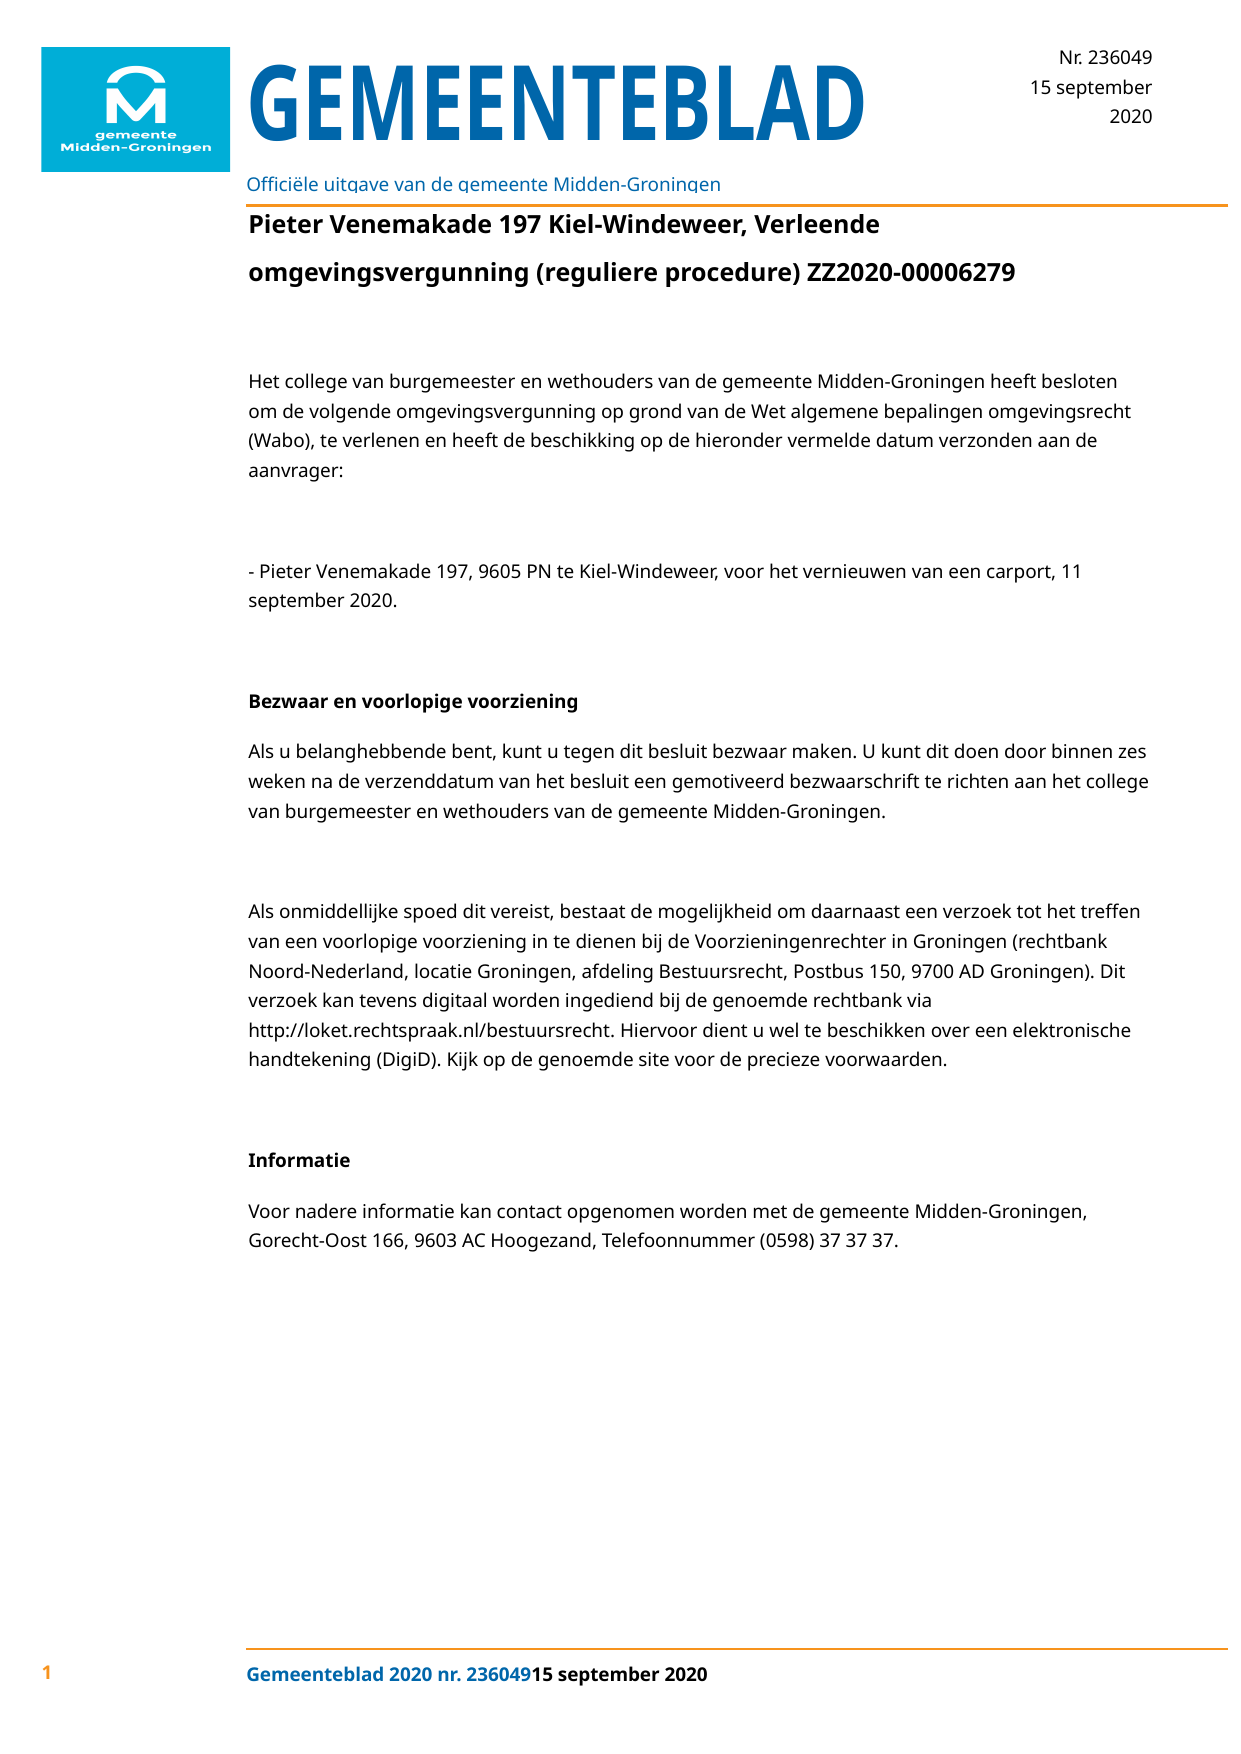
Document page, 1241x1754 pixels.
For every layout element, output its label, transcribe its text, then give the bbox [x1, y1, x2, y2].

picture [108, 66, 164, 82]
text Het college van burgemeester en wethouders van de gemeente Midden-Groningen heeft besloten om de volgende omgevingsvergunning op grond van de Wet algemene bepalingen omgevingsrecht (Wabo), te verlenen en heeft de beschikking op de hieronder vermelde datum verzonden aan de aanvrager: [248, 368, 1152, 483]
text Bezwaar en voorlopige voorziening [248, 688, 1152, 714]
text Voor nadere informatie kan contact opgenomen worden met de gemeente Midden-Groningen, Gorecht-Oost 166, 9603 AC Hoogezand, Telefoonnummer (0598) 37 37 37. [248, 1198, 1152, 1253]
text Informatie [248, 1147, 1152, 1173]
text - Pieter Venemakade 197, 9605 PN te Kiel-Windeweer, voor het vernieuwen van een carport, 11 september 2020. [248, 558, 1152, 613]
picture [184, 146, 190, 153]
picture [107, 89, 165, 122]
text Als onmiddellijke spoed dit vereist, bestaat de mogelijkheid om daarnaast een verzoek tot het treffen van een voorlopige voorziening in te dienen bij de Voorzieningenrechter in Groningen (rechtbank Noord-Nederland, locatie Groningen, afdeling Bestuursrecht, Postbus 150, 9700 AD Groningen). Dit verzoek kan tevens digitaal worden ingediend bij de genoemde rechtbank via http://loket.rechtspraak.nl/bestuursrecht. Hiervoor dient u wel te beschikken over een elektronische handtekening (DigiD). Kijk op de genoemde site voor de precieze voorwaarden. [248, 899, 1152, 1072]
text Pieter Venemakade 197 Kiel-Windeweer, Verleende omgevingsvergunning (reguliere procedure) ZZ2020-00006279 [248, 207, 1152, 288]
text Als u belanghebbende bent, kunt u tegen dit besluit bezwaar maken. U kunt dit doen door binnen zes weken na de verzenddatum van het besluit een gemotiveerd bezwaarschrift te richten aan het college van burgemeester en wethouders van de gemeente Midden-Groningen. [248, 739, 1152, 824]
